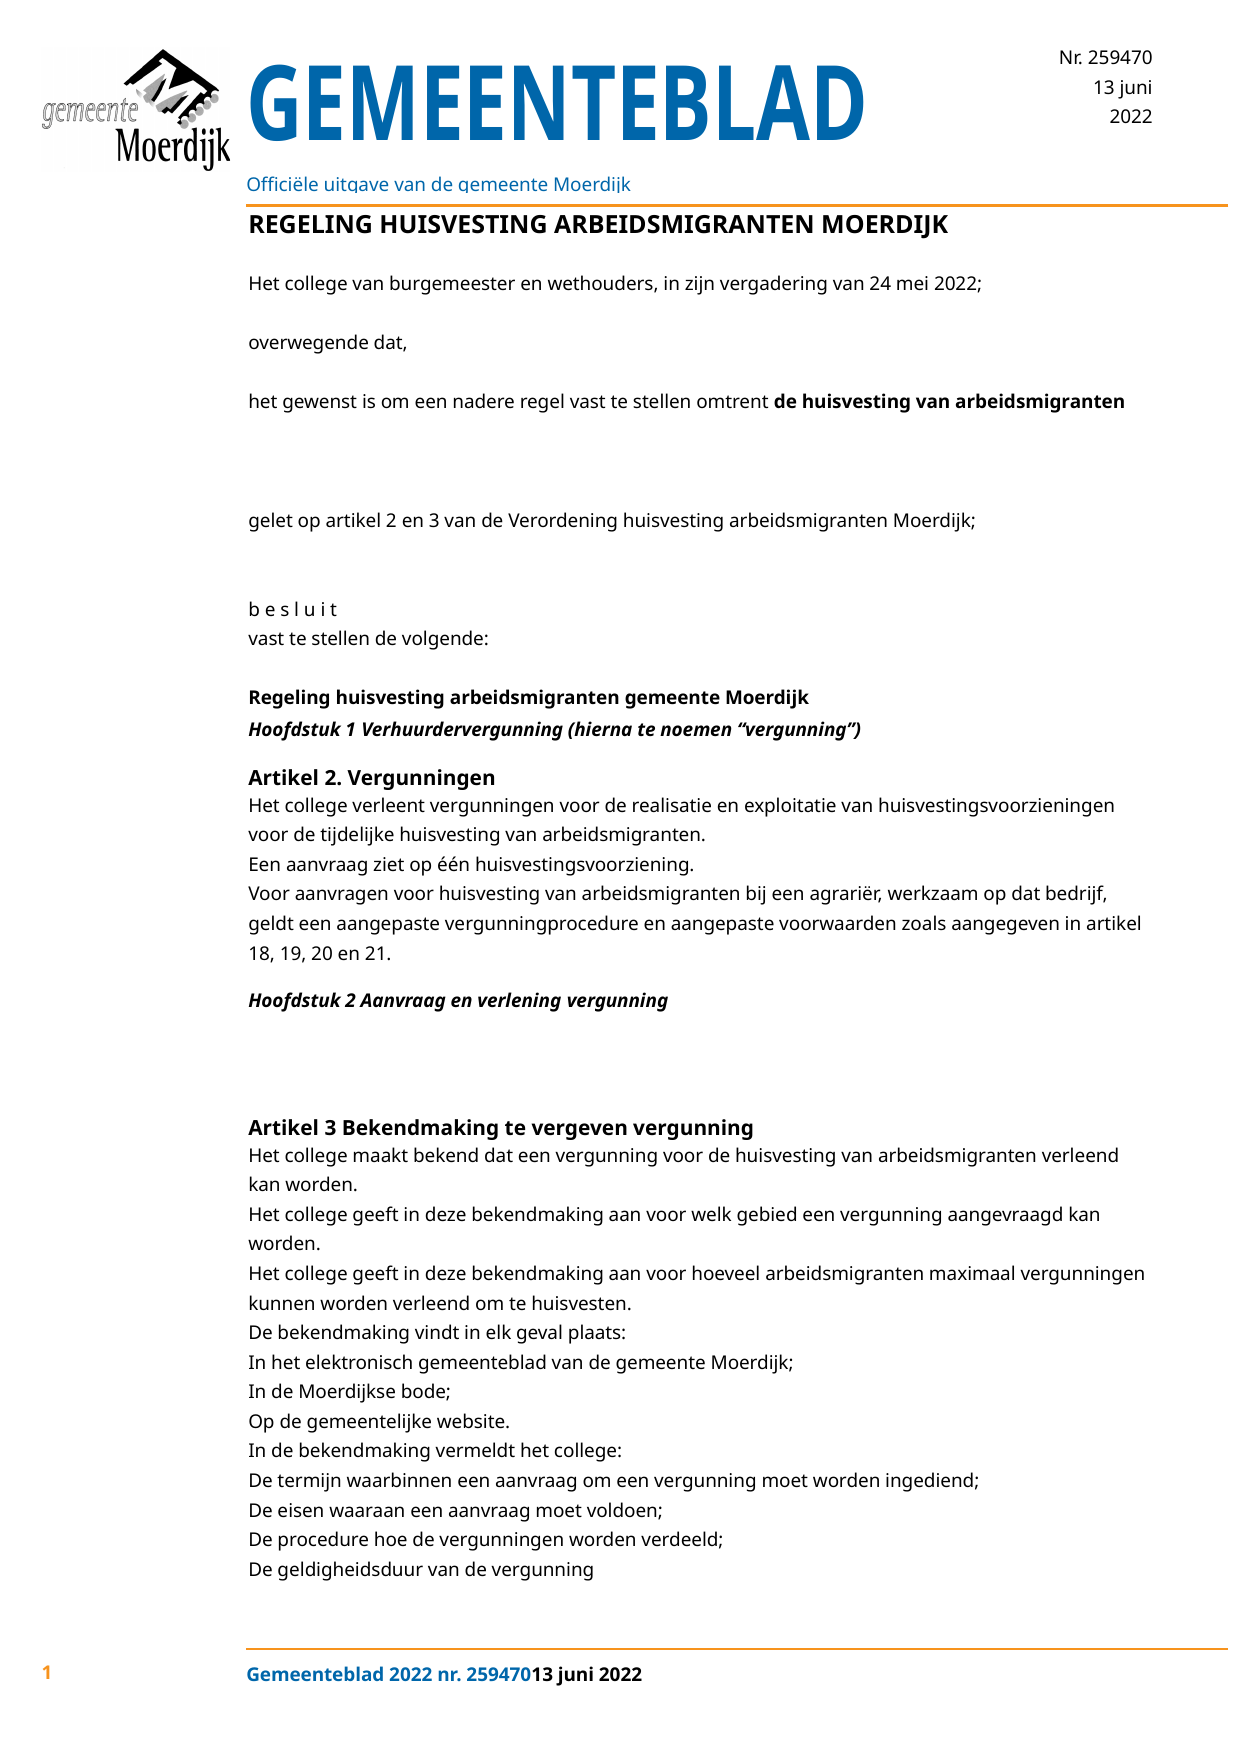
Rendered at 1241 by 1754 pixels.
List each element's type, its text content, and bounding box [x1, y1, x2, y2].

text De geldigheidsduur van de vergunning [248, 1556, 1152, 1582]
text In het elektronisch gemeenteblad van de gemeente Moerdijk; [248, 1349, 1152, 1375]
text Artikel 2. Vergunningen [248, 763, 1152, 792]
text Regeling huisvesting arbeidsmigranten gemeente Moerdijk [248, 684, 1152, 710]
text Hoofdstuk 1 Verhuurdervergunning (hierna te noemen “vergunning”) [248, 714, 1152, 742]
text REGELING HUISVESTING ARBEIDSMIGRANTEN MOERDIJK [248, 207, 1152, 241]
text overwegende dat, [248, 329, 1152, 355]
text Het college van burgemeester en wethouders, in zijn vergadering van 24 mei 2022; [248, 270, 1152, 296]
text Het college verleent vergunningen voor de realisatie en exploitatie van huisvestingsvoorzieningen voor de tijdelijke huisvesting van arbeidsmigranten. [248, 792, 1152, 847]
text gelet op artikel 2 en 3 van de Verordening huisvesting arbeidsmigranten Moerdijk; [248, 507, 1152, 533]
picture [41, 47, 231, 172]
text Het college geeft in deze bekendmaking aan voor welk gebied een vergunning aangevraagd kan worden. [248, 1201, 1152, 1256]
text Artikel 3 Bekendmaking te vergeven vergunning [248, 1113, 1152, 1142]
text Hoofdstuk 2 Aanvraag en verlening vergunning [248, 985, 1152, 1014]
text In de Moerdijkse bode; [248, 1378, 1152, 1404]
text Een aanvraag ziet op één huisvestingsvoorziening. [248, 851, 1152, 877]
text De procedure hoe de vergunningen worden verdeeld; [248, 1526, 1152, 1552]
text b e s l u i t [248, 596, 1152, 621]
text Op de gemeentelijke website. [248, 1408, 1152, 1434]
text De bekendmaking vindt in elk geval plaats: [248, 1319, 1152, 1345]
text Het college geeft in deze bekendmaking aan voor hoeveel arbeidsmigranten maximaal vergunningen kunnen worden verleend om te huisvesten. [248, 1260, 1152, 1316]
text De termijn waarbinnen een aanvraag om een vergunning moet worden ingediend; [248, 1467, 1152, 1493]
text vast te stellen de volgende: [248, 625, 1152, 651]
text het gewenst is om een nadere regel vast te stellen omtrent de huisvesting van arbeidsmigranten [248, 389, 1152, 414]
text De eisen waaraan een aanvraag moet voldoen; [248, 1497, 1152, 1523]
text Voor aanvragen voor huisvesting van arbeidsmigranten bij een agrariër, werkzaam op dat bedrijf, geldt een aangepaste vergunningprocedure en aangepaste voorwaarden zoals aangegeven in artikel 18, 19, 20 en 21. [248, 881, 1152, 965]
text In de bekendmaking vermeldt het college: [248, 1438, 1152, 1463]
text Het college maakt bekend dat een vergunning voor de huisvesting van arbeidsmigranten verleend kan worden. [248, 1142, 1152, 1197]
